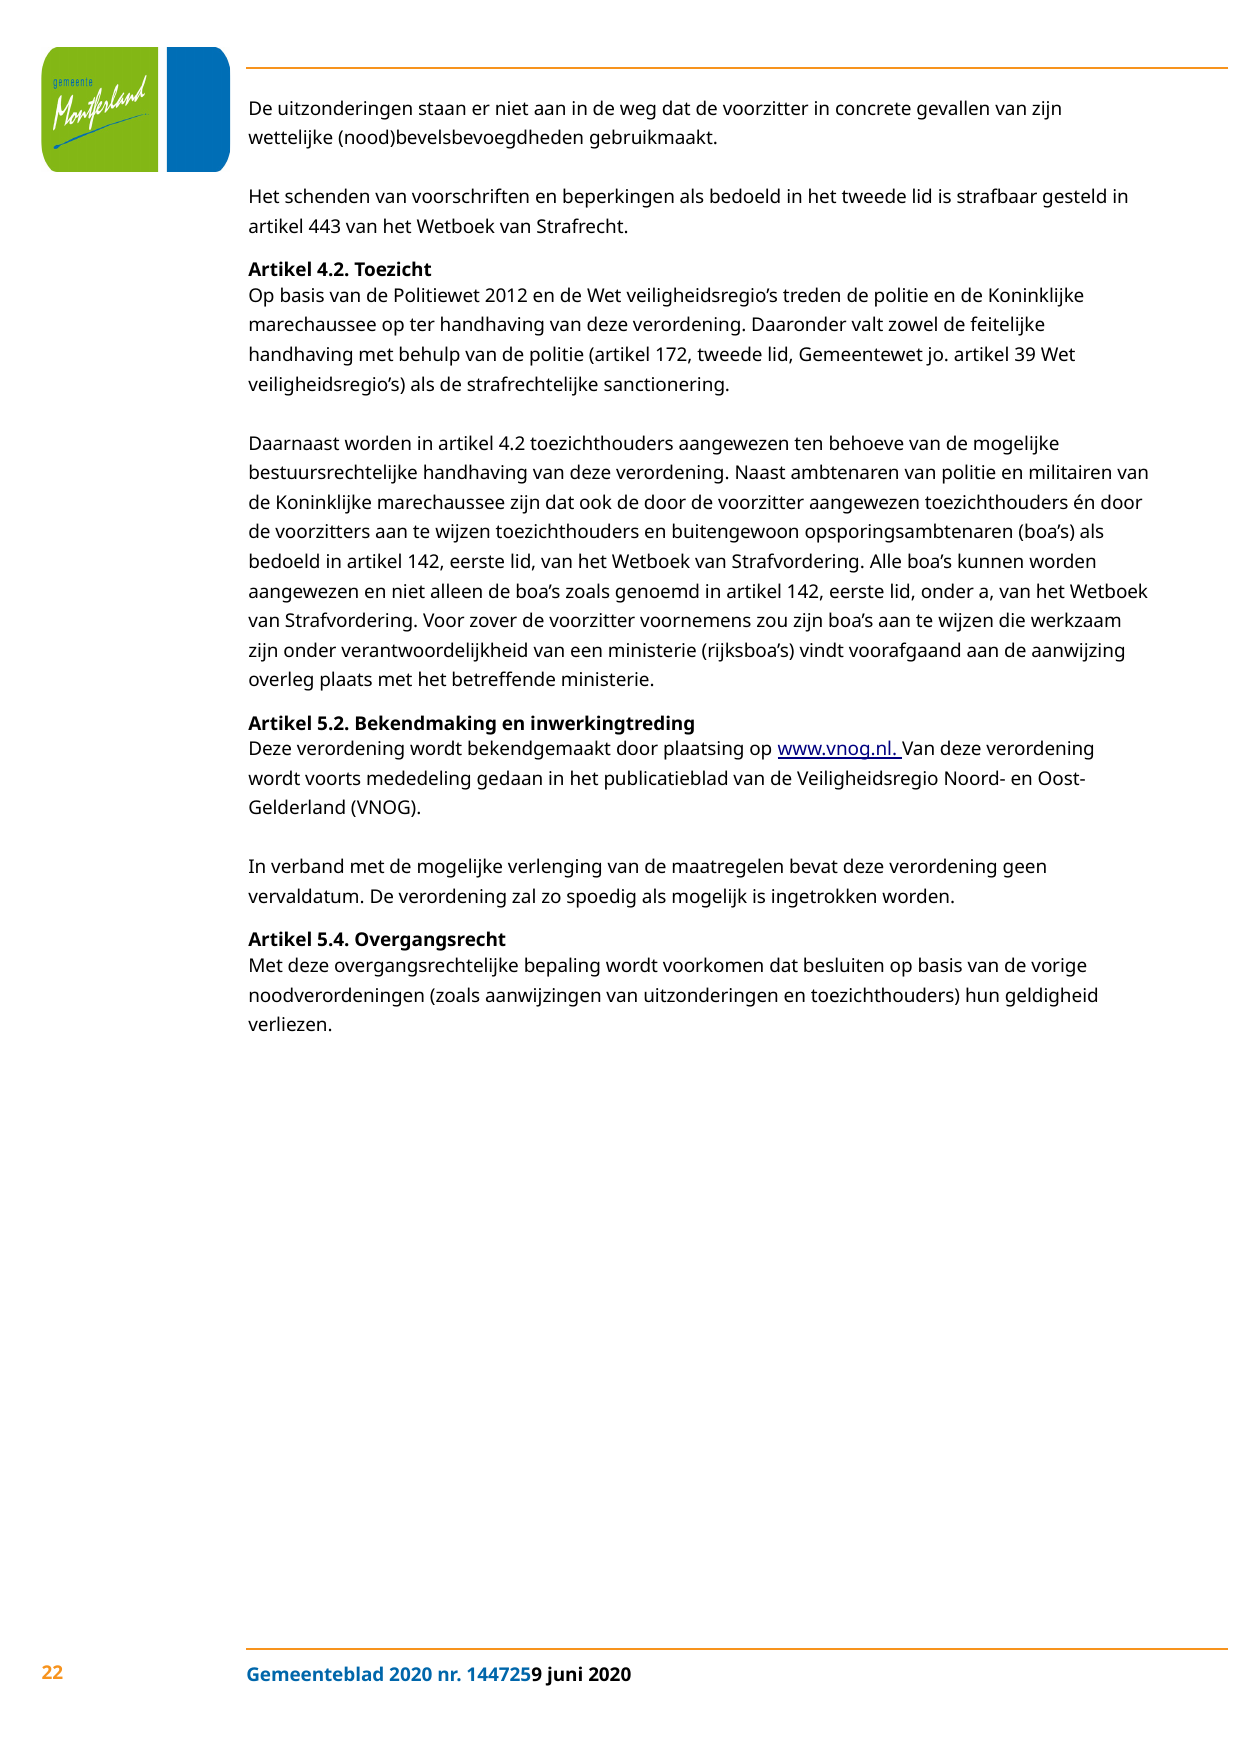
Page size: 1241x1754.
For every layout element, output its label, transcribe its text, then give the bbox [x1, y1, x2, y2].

text In verband met de mogelijke verlenging van de maatregelen bevat deze verordening geen vervaldatum. De verordening zal zo spoedig als mogelijk is ingetrokken worden. [248, 854, 1152, 909]
text De uitzonderingen staan er niet aan in de weg dat de voorzitter in concrete gevallen van zijn wettelijke (nood)bevelsbevoegdheden gebruikmaakt. [248, 95, 1152, 150]
text Het schenden van voorschriften en beperkingen als bedoeld in het tweede lid is strafbaar gesteld in artikel 443 van het Wetboek van Strafrecht. [248, 183, 1152, 239]
text Artikel 4.2. Toezicht [248, 256, 1152, 282]
text Op basis van de Politiewet 2012 en de Wet veiligheidsregio’s treden de politie en de Koninklijke marechaussee op ter handhaving van deze verordening. Daaronder valt zowel de feitelijke handhaving met behulp van de politie (artikel 172, tweede lid, Gemeentewet jo. artikel 39 Wet veiligheidsregio’s) als de strafrechtelijke sanctionering. [248, 282, 1152, 396]
text Daarnaast worden in artikel 4.2 toezichthouders aangewezen ten behoeve van de mogelijke bestuursrechtelijke handhaving van deze verordening. Naast ambtenaren van politie en militairen van de Koninklijke marechaussee zijn dat ook de door de voorzitter aangewezen toezichthouders én door de voorzitters aan te wijzen toezichthouders en buitengewoon opsporingsambtenaren (boa’s) als bedoeld in artikel 142, eerste lid, van het Wetboek van Strafvordering. Alle boa’s kunnen worden aangewezen en niet alleen de boa’s zoals genoemd in artikel 142, eerste lid, onder a, van het Wetboek van Strafvordering. Voor zover de voorzitter voornemens zou zijn boa’s aan te wijzen die werkzaam zijn onder verantwoordelijkheid van een ministerie (rijksboa’s) vindt voorafgaand aan de aanwijzing overleg plaats met het betreffende ministerie. [248, 430, 1152, 692]
picture [41, 47, 231, 172]
text Artikel 5.4. Overgangsrecht [248, 926, 1152, 952]
text Met deze overgangsrechtelijke bepaling wordt voorkomen dat besluiten op basis van de vorige noodverordeningen (zoals aanwijzingen van uitzonderingen en toezichthouders) hun geldigheid verliezen. [248, 952, 1152, 1037]
text Artikel 5.2. Bekendmaking en inwerkingtreding [248, 710, 1152, 735]
text Deze verordening wordt bekendgemaakt door plaatsing op www.vnog.nl. Van deze verordening wordt voorts mededeling gedaan in het publicatieblad van de Veiligheidsregio Noord- en Oost-Gelderland (VNOG). [248, 735, 1152, 820]
